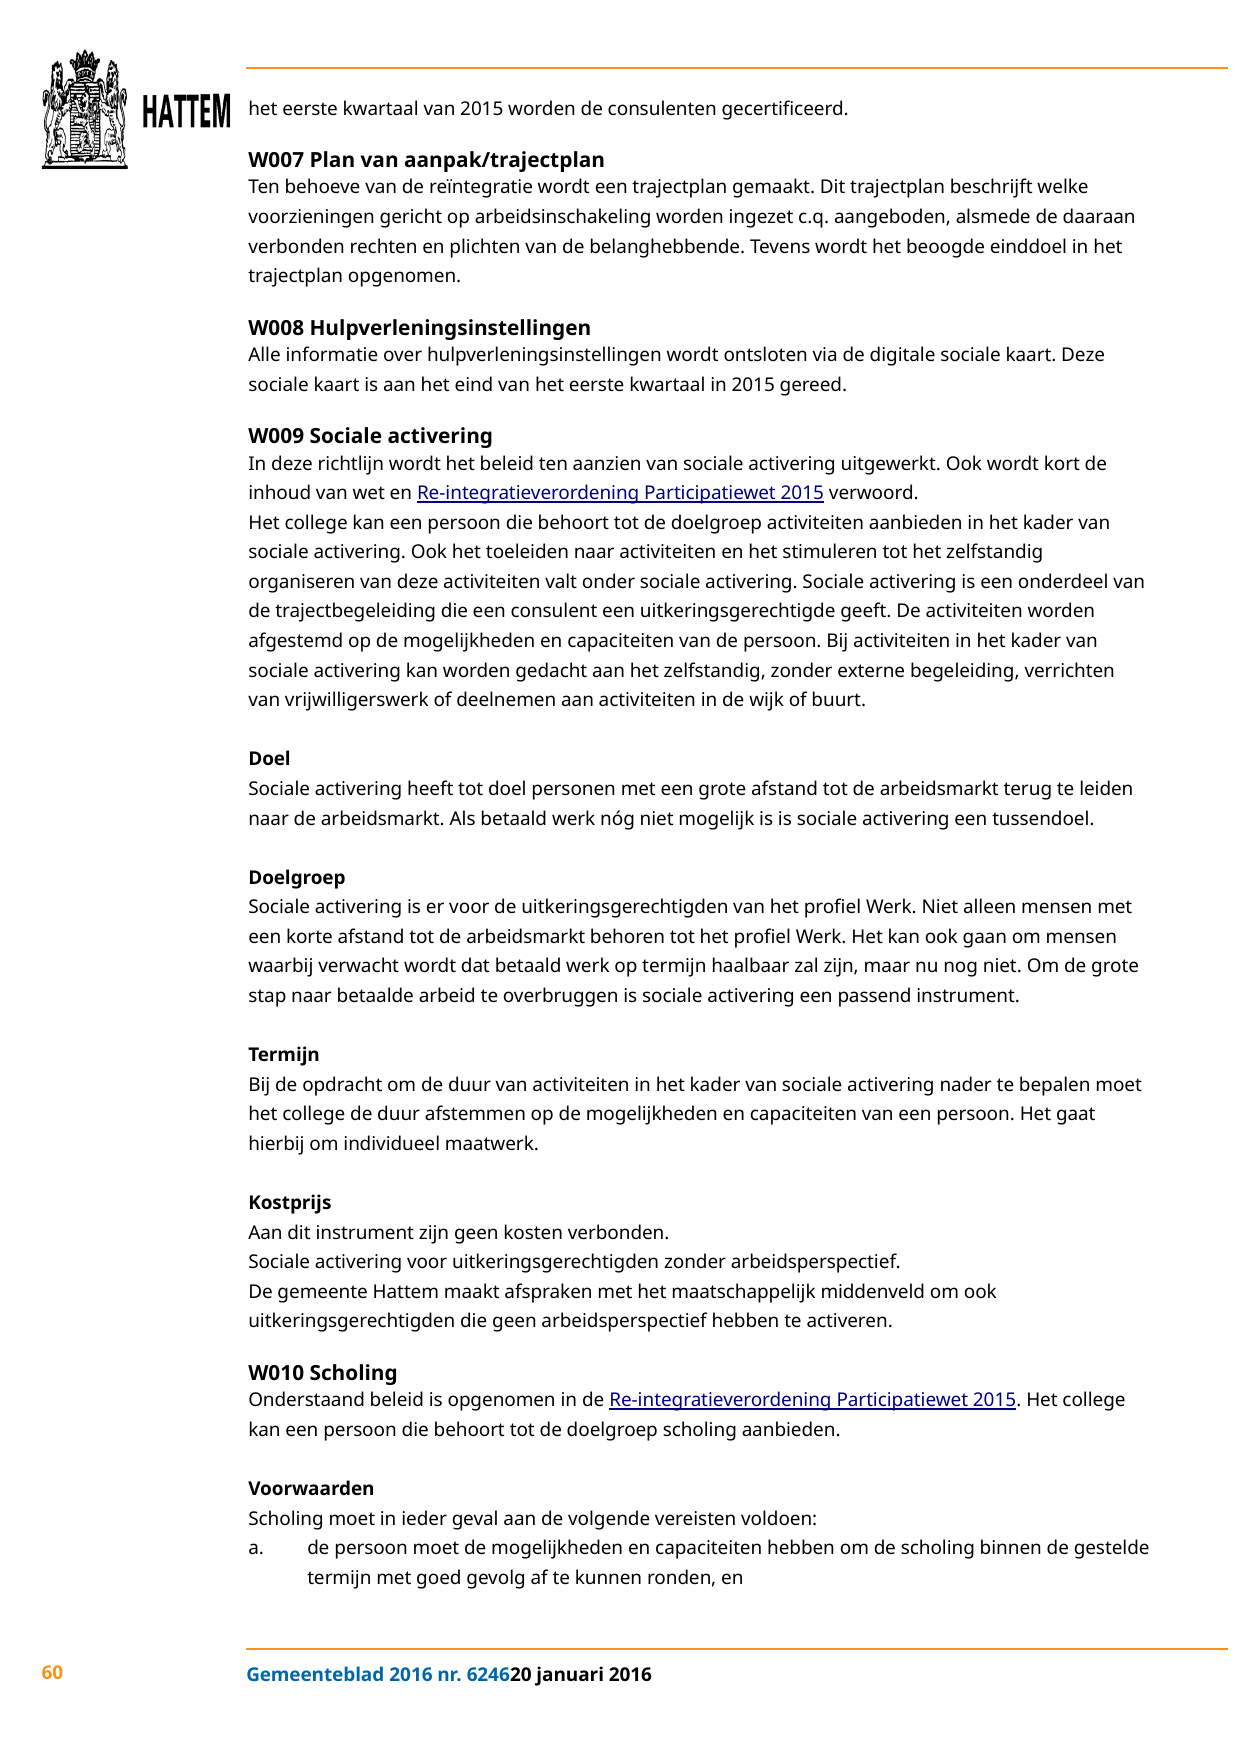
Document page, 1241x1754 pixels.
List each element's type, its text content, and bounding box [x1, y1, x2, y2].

text W009 Sociale activering [248, 421, 1152, 450]
text Sociale activering voor uitkeringsgerechtigden zonder arbeidsperspectief. [248, 1248, 1152, 1274]
text Doelgroep [248, 864, 1152, 889]
text W007 Plan van aanpak/trajectplan [248, 145, 1152, 174]
text Alle informatie over hulpverleningsinstellingen wordt ontsloten via de digitale sociale kaart. Deze sociale kaart is aan het eind van het eerste kwartaal in 2015 gereed. [248, 341, 1152, 397]
text Onderstaand beleid is opgenomen in de Re-integratieverordening Participatiewet 2015. Het college kan een persoon die behoort tot de doelgroep scholing aanbieden. [248, 1386, 1152, 1442]
text Bij de opdracht om de duur van activiteiten in het kader van sociale activering nader te bepalen moet het college de duur afstemmen op de mogelijkheden en capaciteiten van een persoon. Het gaat hierbij om individueel maatwerk. [248, 1071, 1152, 1156]
text Het college kan een persoon die behoort tot de doelgroep activiteiten aanbieden in het kader van sociale activering. Ook het toeleiden naar activiteiten en het stimuleren tot het zelfstandig organiseren van deze activiteiten valt onder sociale activering. Sociale activering is een onderdeel van de trajectbegeleiding die een consulent een uitkeringsgerechtigde geeft. De activiteiten worden afgestemd op de mogelijkheden en capaciteiten van de persoon. Bij activiteiten in het kader van sociale activering kan worden gedacht aan het zelfstandig, zonder externe begeleiding, verrichten van vrijwilligerswerk of deelnemen aan activiteiten in de wijk of buurt. [248, 509, 1152, 712]
text Sociale activering heeft tot doel personen met een grote afstand tot de arbeidsmarkt terug te leiden naar de arbeidsmarkt. Als betaald werk nóg niet mogelijk is is sociale activering een tussendoel. [248, 775, 1152, 830]
text Ten behoeve van de reïntegratie wordt een trajectplan gemaakt. Dit trajectplan beschrijft welke voorzieningen gericht op arbeidsinschakeling worden ingezet c.q. aangeboden, alsmede de daaraan verbonden rechten en plichten van de belanghebbende. Tevens wordt het beoogde einddoel in het trajectplan opgenomen. [248, 174, 1152, 288]
text Voorwaarden [248, 1475, 1152, 1501]
text Termijn [248, 1041, 1152, 1067]
text De gemeente Hattem maakt afspraken met het maatschappelijk middenveld om ook uitkeringsgerechtigden die geen arbeidsperspectief hebben te activeren. [248, 1278, 1152, 1333]
text In deze richtlijn wordt het beleid ten aanzien van sociale activering uitgewerkt. Ook wordt kort de inhoud van wet en Re-integratieverordening Participatiewet 2015 verwoord. [248, 450, 1152, 505]
text W008 Hulpverleningsinstellingen [248, 313, 1152, 341]
text Kostprijs [248, 1189, 1152, 1215]
text W010 Scholing [248, 1358, 1152, 1386]
text Aan dit instrument zijn geen kosten verbonden. [248, 1219, 1152, 1244]
text het eerste kwartaal van 2015 worden de consulenten gecertificeerd. [248, 95, 1152, 121]
list de persoon moet de mogelijkheden en capaciteiten hebben om de scholing binnen de gestelde termijn met goed gevolg af te kunnen ronden, en [248, 1534, 1152, 1590]
text Scholing moet in ieder geval aan de volgende vereisten voldoen: [248, 1505, 1152, 1531]
text Sociale activering is er voor de uitkeringsgerechtigden van het profiel Werk. Niet alleen mensen met een korte afstand tot de arbeidsmarkt behoren tot het profiel Werk. Het kan ook gaan om mensen waarbij verwacht wordt dat betaald werk op termijn haalbaar zal zijn, maar nu nog niet. Om de grote stap naar betaalde arbeid te overbruggen is sociale activering een passend instrument. [248, 893, 1152, 1008]
picture [41, 47, 231, 172]
text Doel [248, 746, 1152, 771]
